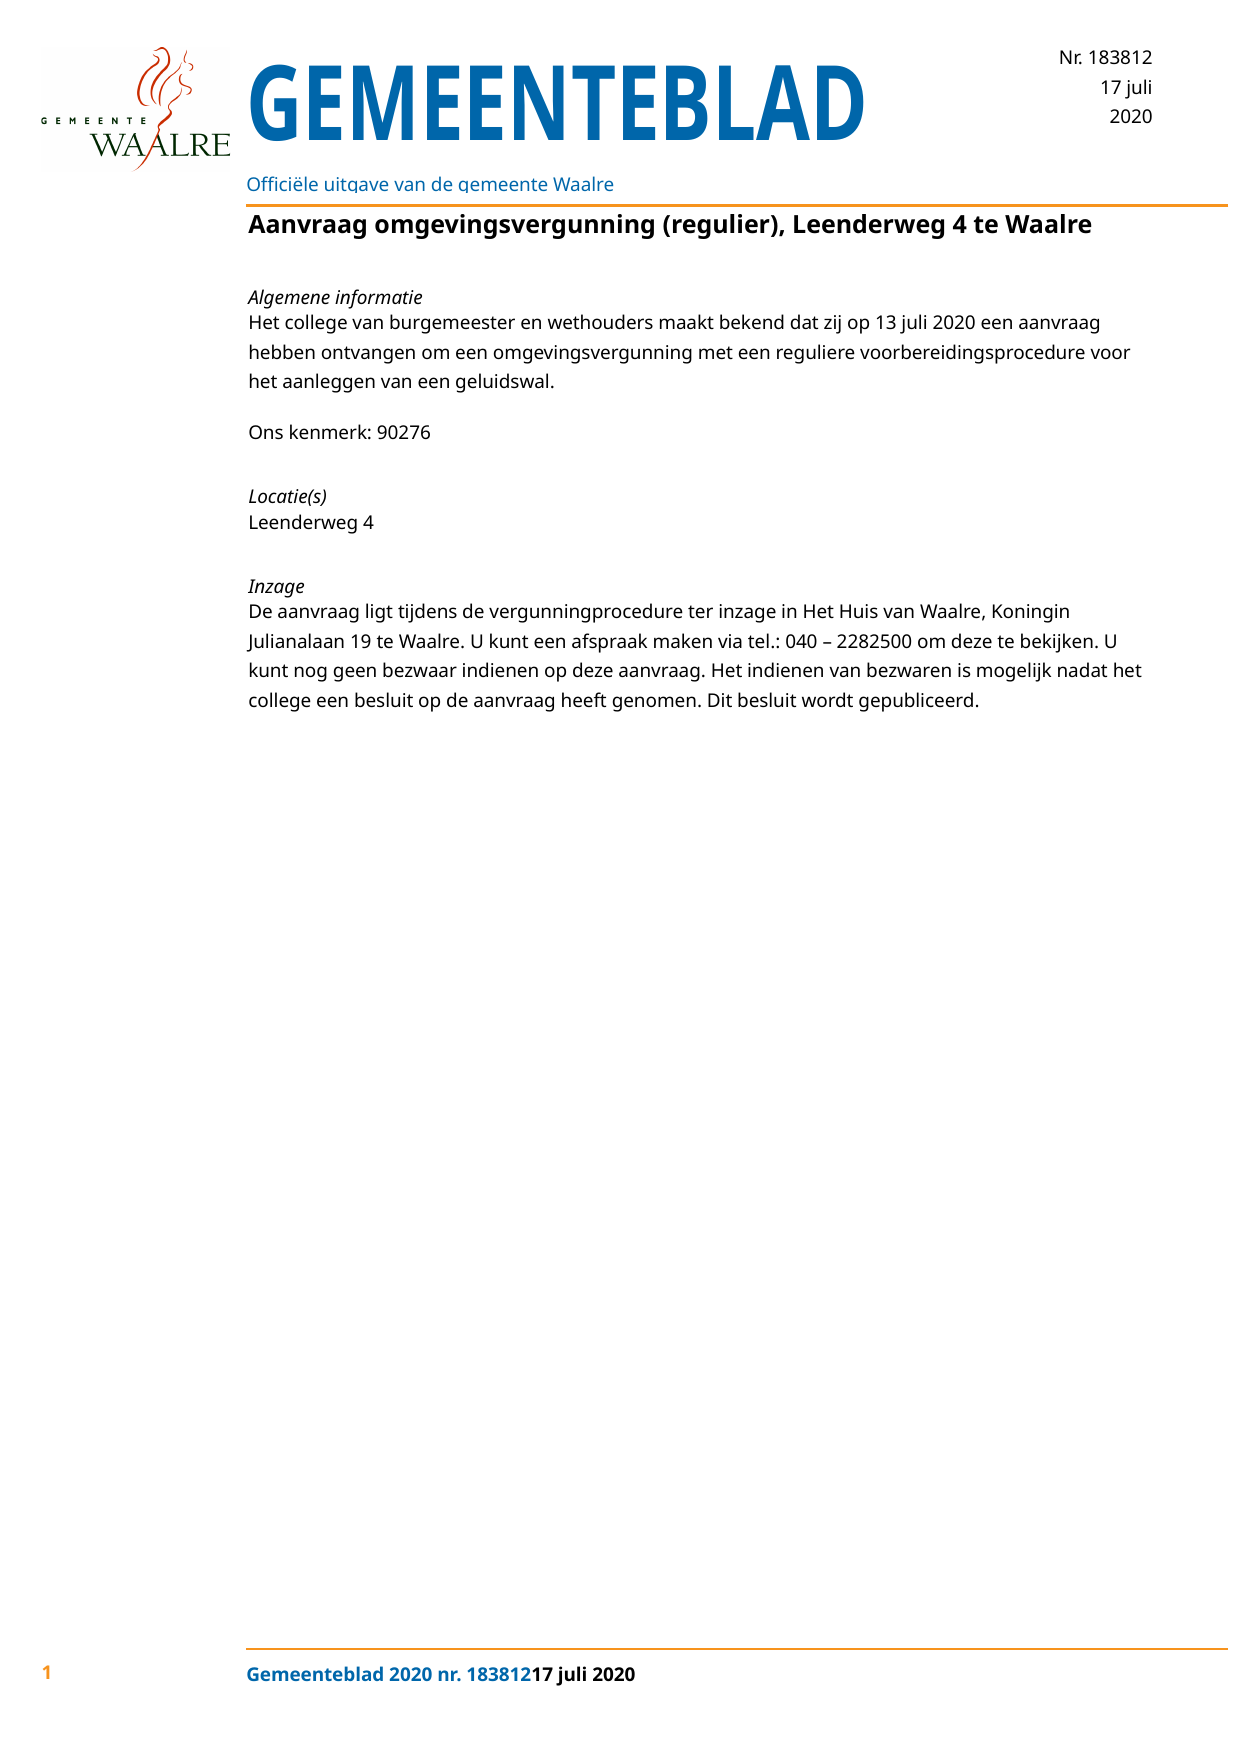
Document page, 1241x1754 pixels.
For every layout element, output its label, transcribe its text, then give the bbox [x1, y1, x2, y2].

text Locatie(s) [248, 483, 1152, 509]
text Aanvraag omgevingsvergunning (regulier), Leenderweg 4 te Waalre [248, 207, 1152, 241]
text Het college van burgemeester en wethouders maakt bekend dat zij op 13 juli 2020 een aanvraag hebben ontvangen om een omgevingsvergunning met een reguliere voorbereidingsprocedure voor het aanleggen van een geluidswal. [248, 309, 1152, 394]
text Inzage [248, 573, 1152, 598]
text Ons kenmerk: 90276 [248, 419, 1152, 445]
text Algemene informatie [248, 284, 1152, 309]
text De aanvraag ligt tijdens de vergunningprocedure ter inzage in Het Huis van Waalre, Koningin Julianalaan 19 te Waalre. U kunt een afspraak maken via tel.: 040 – 2282500 om deze te bekijken. U kunt nog geen bezwaar indienen op deze aanvraag. Het indienen van bezwaren is mogelijk nadat het college een besluit op de aanvraag heeft genomen. Dit besluit wordt gepubliceerd. [248, 598, 1152, 713]
picture [41, 47, 231, 172]
text Leenderweg 4 [248, 509, 1152, 534]
